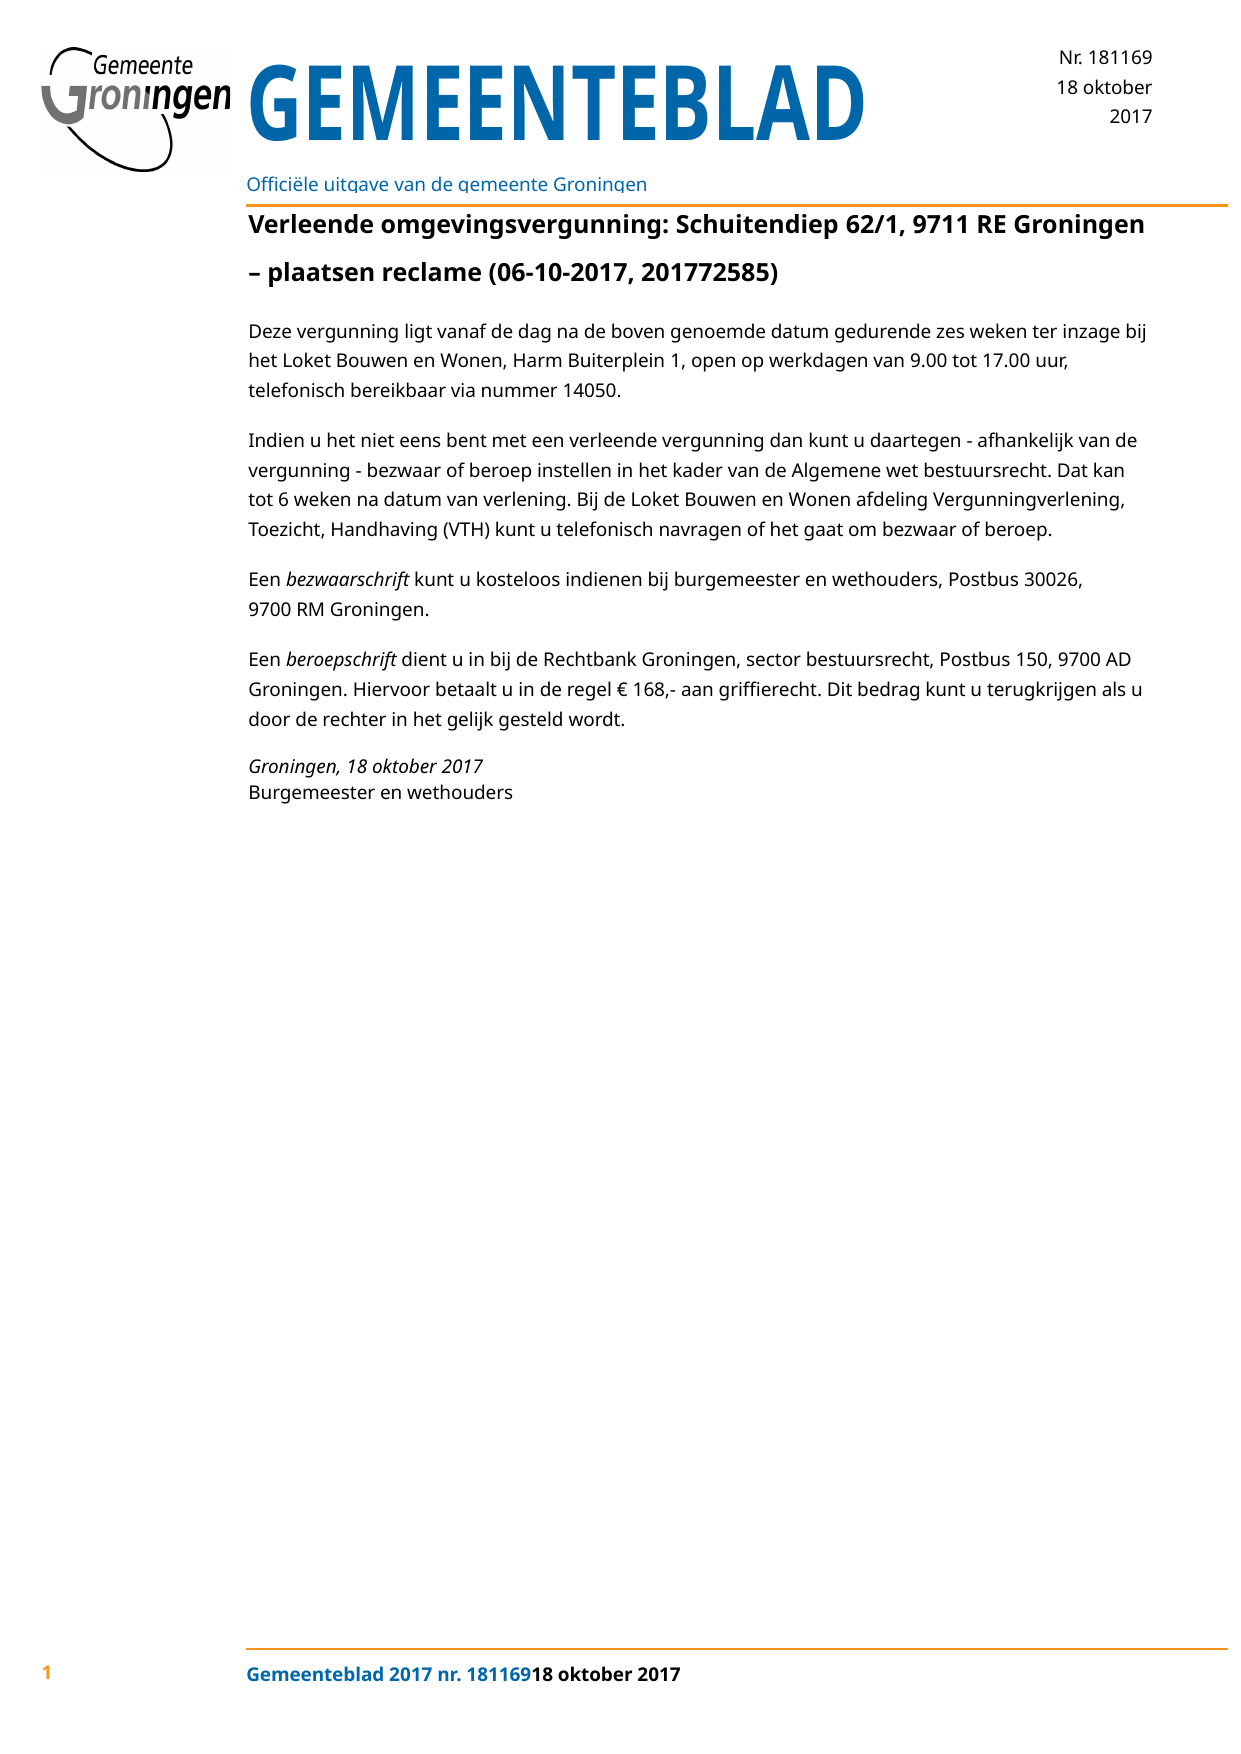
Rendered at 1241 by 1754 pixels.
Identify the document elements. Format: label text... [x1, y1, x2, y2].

text Groningen, 18 oktober 2017 [248, 754, 1152, 779]
text Indien u het niet eens bent met een verleende vergunning dan kunt u daartegen - afhankelijk van de vergunning - bezwaar of beroep instellen in het kader van de Algemene wet bestuursrecht. Dat kan tot 6 weken na datum van verlening. Bij de Loket Bouwen en Wonen afdeling Vergunningverlening, Toezicht, Handhaving (VTH) kunt u telefonisch navragen of het gaat om bezwaar of beroep. [248, 427, 1152, 542]
text Verleende omgevingsvergunning: Schuitendiep 62/1, 9711 RE Groningen – plaatsen reclame (06-10-2017, 201772585) [248, 207, 1152, 288]
text Een bezwaarschrift kunt u kosteloos indienen bij burgemeester en wethouders, Postbus 30026, 9700 RM Groningen. [248, 567, 1152, 622]
picture [41, 47, 231, 172]
text Een beroepschrift dient u in bij de Rechtbank Groningen, sector bestuursrecht, Postbus 150, 9700 AD Groningen. Hiervoor betaalt u in de regel € 168,- aan griffierecht. Dit bedrag kunt u terugkrijgen als u door de rechter in het gelijk gesteld wordt. [248, 647, 1152, 732]
text Deze vergunning ligt vanaf de dag na de boven genoemde datum gedurende zes weken ter inzage bij het Loket Bouwen en Wonen, Harm Buiterplein 1, open op werkdagen van 9.00 tot 17.00 uur, telefonisch bereikbaar via nummer 14050. [248, 318, 1152, 403]
text Burgemeester en wethouders [248, 779, 1152, 805]
